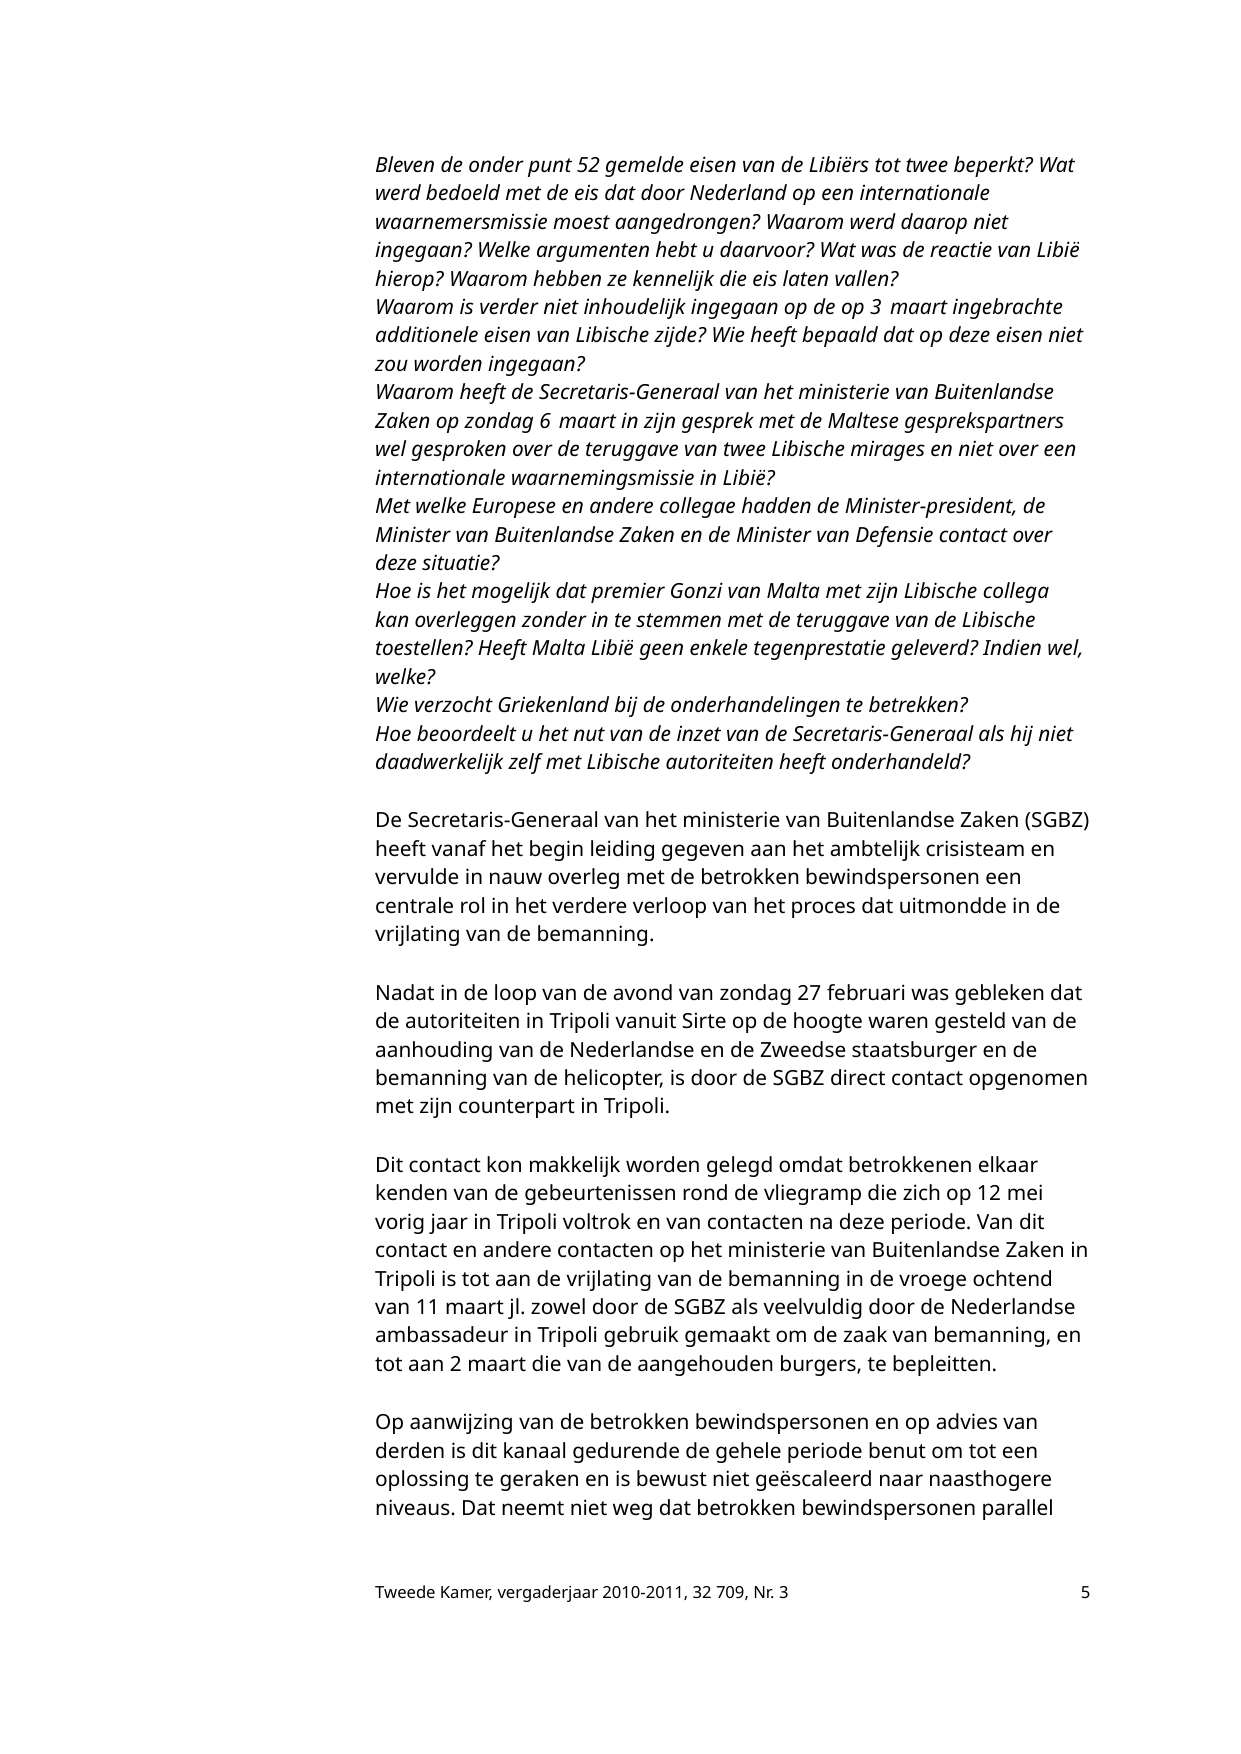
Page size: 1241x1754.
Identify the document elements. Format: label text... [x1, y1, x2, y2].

text Bleven de onder punt 52 gemelde eisen van de Libiërs tot twee beperkt? Wat werd bedoeld met de eis dat door Nederland op een internationale waarnemersmissie moest aangedrongen? Waarom werd daarop niet ingegaan? Welke argumenten hebt u daarvoor? Wat was de reactie van Libië hierop? Waarom hebben ze kennelijk die eis laten vallen? [375, 150, 1090, 292]
text Hoe beoordeelt u het nut van de inzet van de Secretaris-Generaal als hij niet daadwerkelijk zelf met Libische autoriteiten heeft onderhandeld? [375, 719, 1090, 776]
text Op aanwijzing van de betrokken bewindspersonen en op advies van derden is dit kanaal gedurende de gehele periode benut om tot een oplossing te geraken en is bewust niet geëscaleerd naar naasthogere niveaus. Dat neemt niet weg dat betrokken bewindspersonen parallel [375, 1407, 1090, 1521]
text De Secretaris-Generaal van het ministerie van Buitenlandse Zaken (SGBZ) heeft vanaf het begin leiding gegeven aan het ambtelijk crisisteam en vervulde in nauw overleg met de betrokken bewindspersonen een centrale rol in het verdere verloop van het proces dat uitmondde in de vrijlating van de bemanning. [375, 806, 1090, 948]
text Waarom heeft de Secretaris-Generaal van het ministerie van Buitenlandse Zaken op zondag 6 maart in zijn gesprek met de Maltese gesprekspartners wel gesproken over de teruggave van twee Libische mirages en niet over een internationale waarnemingsmissie in Libië? [375, 377, 1090, 491]
text Waarom is verder niet inhoudelijk ingegaan op de op 3 maart ingebrachte additionele eisen van Libische zijde? Wie heeft bepaald dat op deze eisen niet zou worden ingegaan? [375, 292, 1090, 377]
text Hoe is het mogelijk dat premier Gonzi van Malta met zijn Libische collega kan overleggen zonder in te stemmen met de teruggave van de Libische toestellen? Heeft Malta Libië geen enkele tegenprestatie geleverd? Indien wel, welke? [375, 577, 1090, 690]
text Wie verzocht Griekenland bij de onderhandelingen te betrekken? [375, 690, 1090, 719]
text Met welke Europese en andere collegae hadden de Minister-president, de Minister van Buitenlandse Zaken en de Minister van Defensie contact over deze situatie? [375, 491, 1090, 577]
text Dit contact kon makkelijk worden gelegd omdat betrokkenen elkaar kenden van de gebeurtenissen rond de vliegramp die zich op 12 mei vorig jaar in Tripoli voltrok en van contacten na deze periode. Van dit contact en andere contacten op het ministerie van Buitenlandse Zaken in Tripoli is tot aan de vrijlating van de bemanning in de vroege ochtend van 11 maart jl. zowel door de SGBZ als veelvuldig door de Nederlandse ambassadeur in Tripoli gebruik gemaakt om de zaak van bemanning, en tot aan 2 maart die van de aangehouden burgers, te bepleitten. [375, 1150, 1090, 1377]
text Nadat in de loop van de avond van zondag 27 februari was gebleken dat de autoriteiten in Tripoli vanuit Sirte op de hoogte waren gesteld van de aanhouding van de Nederlandse en de Zweedse staatsburger en de bemanning van de helicopter, is door de SGBZ direct contact opgenomen met zijn counterpart in Tripoli. [375, 978, 1090, 1120]
